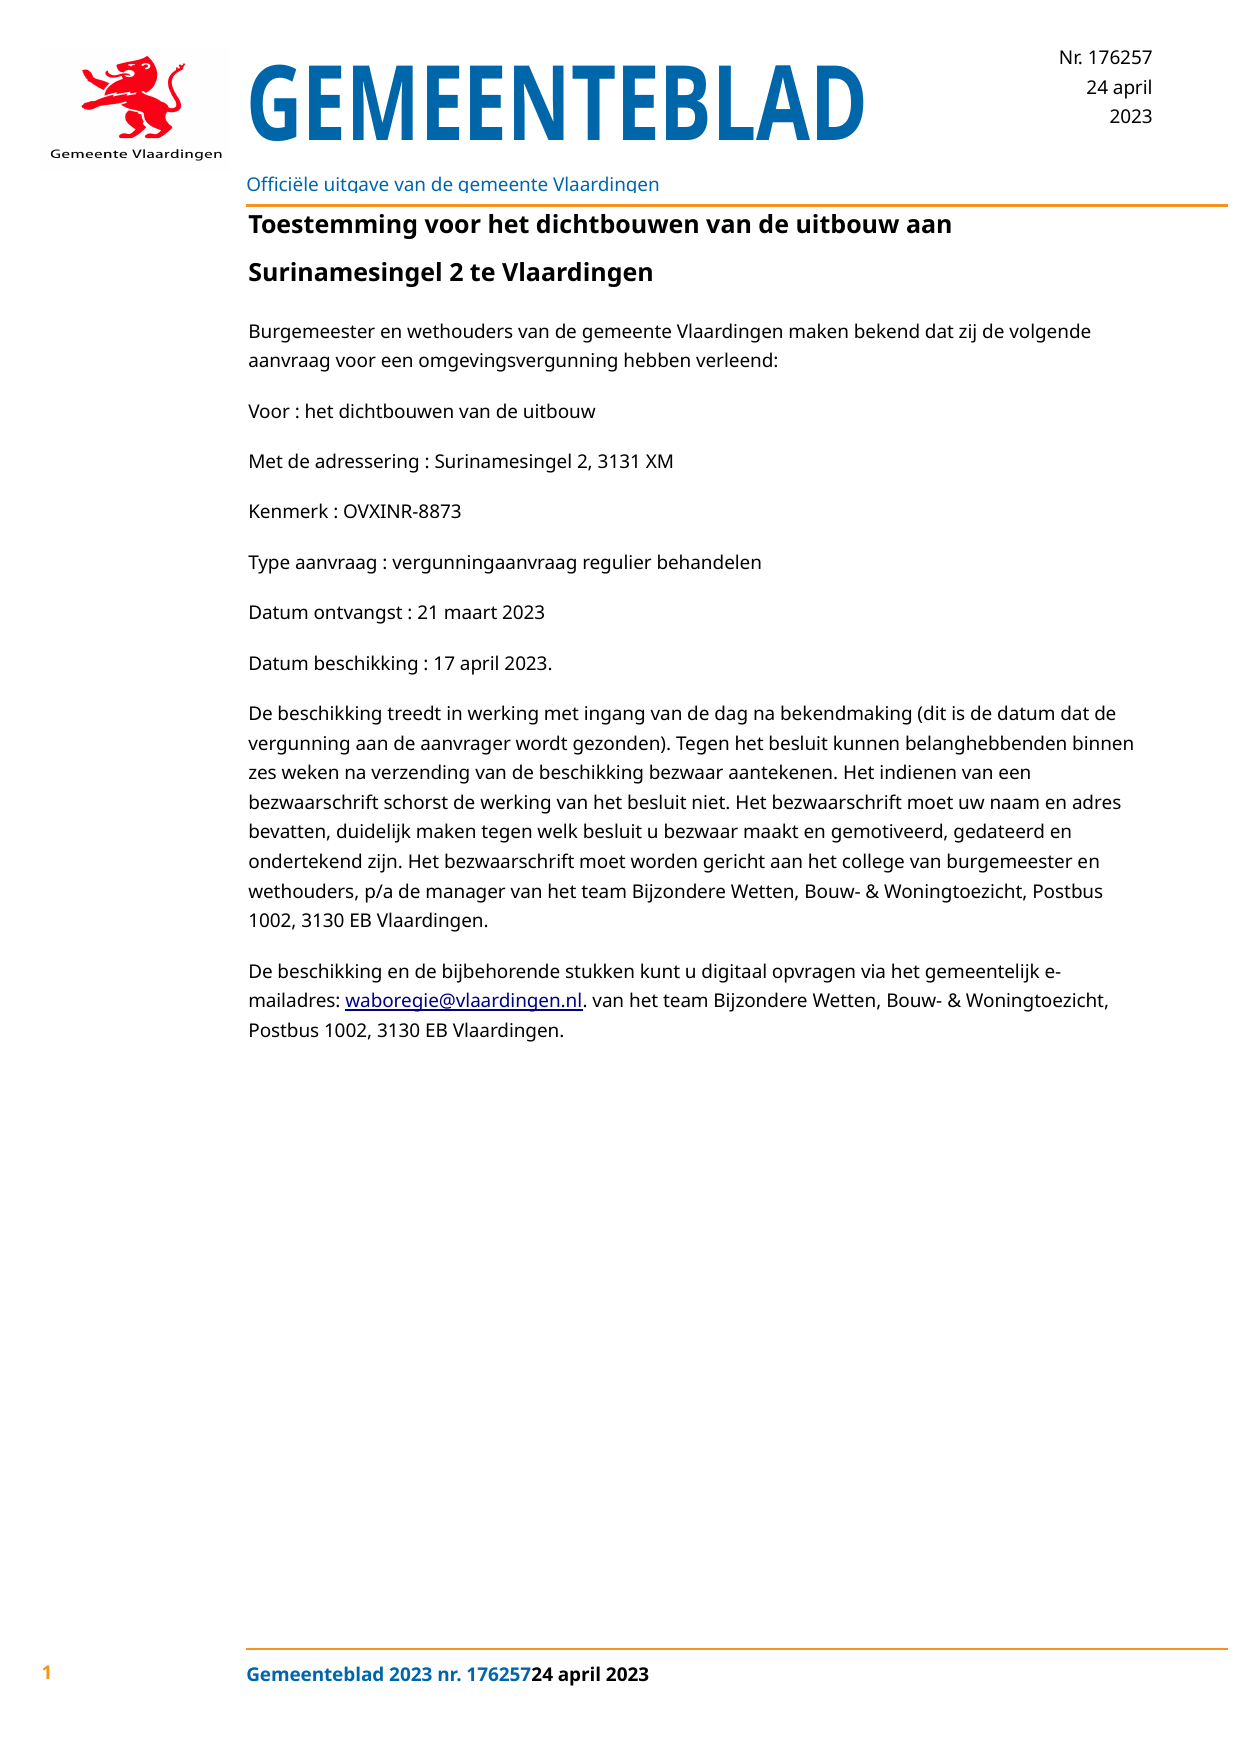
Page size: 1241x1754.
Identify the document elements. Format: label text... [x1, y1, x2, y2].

text Datum ontvangst : 21 maart 2023 [248, 599, 1152, 625]
text Datum beschikking : 17 april 2023. [248, 650, 1152, 676]
text Burgemeester en wethouders van de gemeente Vlaardingen maken bekend dat zij de volgende aanvraag voor een omgevingsvergunning hebben verleend: [248, 318, 1152, 373]
text Met de adressering : Surinamesingel 2, 3131 XM [248, 448, 1152, 474]
text Toestemming voor het dichtbouwen van de uitbouw aan Surinamesingel 2 te Vlaardingen [248, 207, 1152, 288]
picture [41, 47, 231, 172]
text Kenmerk : OVXINR-8873 [248, 499, 1152, 524]
text Type aanvraag : vergunningaanvraag regulier behandelen [248, 549, 1152, 575]
text Voor : het dichtbouwen van de uitbouw [248, 398, 1152, 424]
text De beschikking en de bijbehorende stukken kunt u digitaal opvragen via het gemeentelijk e-mailadres: waboregie@vlaardingen.nl. van het team Bijzondere Wetten, Bouw- & Woningtoezicht, Postbus 1002, 3130 EB Vlaardingen. [248, 958, 1152, 1043]
text De beschikking treedt in werking met ingang van de dag na bekendmaking (dit is de datum dat de vergunning aan de aanvrager wordt gezonden). Tegen het besluit kunnen belanghebbenden binnen zes weken na verzending van de beschikking bezwaar aantekenen. Het indienen van een bezwaarschrift schorst de werking van het besluit niet. Het bezwaarschrift moet uw naam en adres bevatten, duidelijk maken tegen welk besluit u bezwaar maakt en gemotiveerd, gedateerd en ondertekend zijn. Het bezwaarschrift moet worden gericht aan het college van burgemeester en wethouders, p/a de manager van het team Bijzondere Wetten, Bouw- & Woningtoezicht, Postbus 1002, 3130 EB Vlaardingen. [248, 700, 1152, 933]
